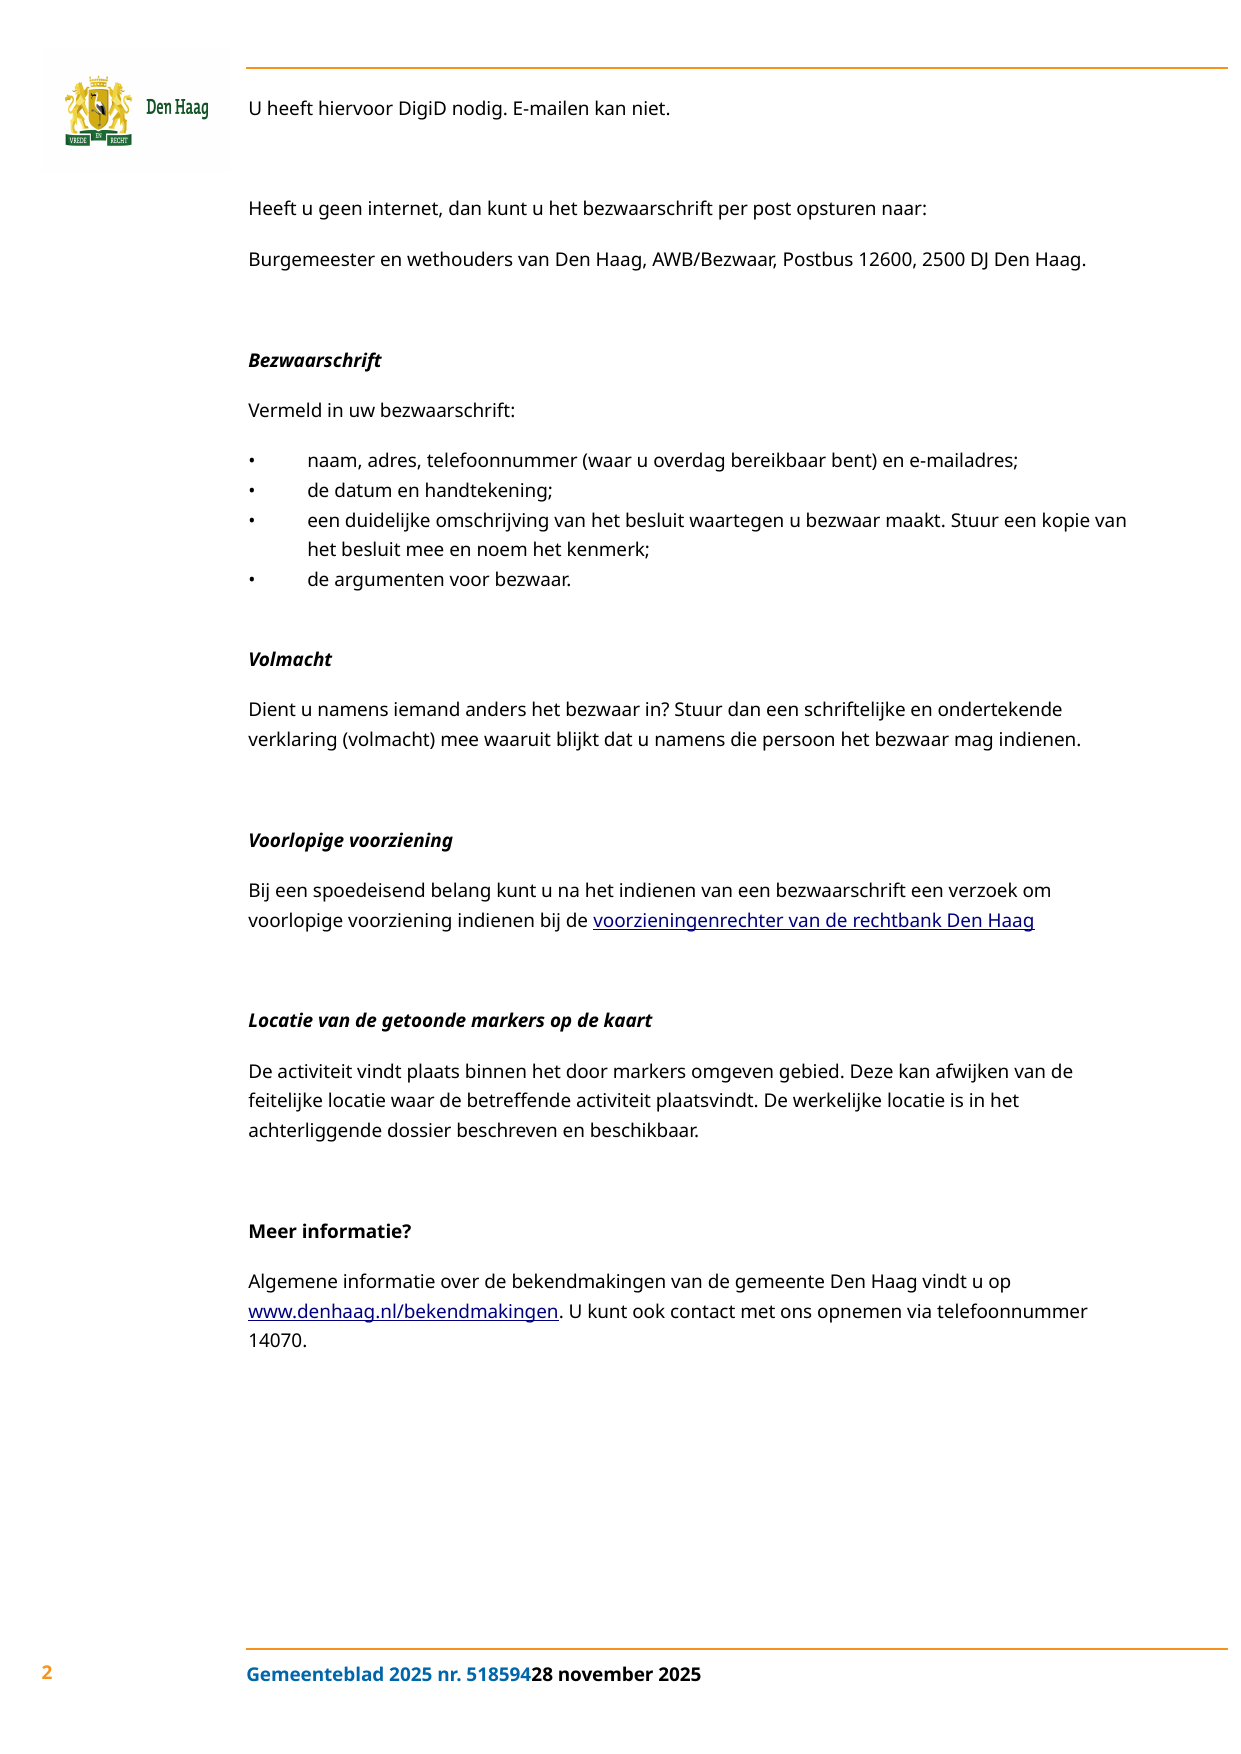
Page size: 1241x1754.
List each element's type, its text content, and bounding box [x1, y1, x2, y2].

text Voorlopige voorziening [248, 827, 1152, 853]
text Vermeld in uw bezwaarschrift: [248, 397, 1152, 423]
text Locatie van de getoonde markers op de kaart [248, 1008, 1152, 1033]
text Dient u namens iemand anders het bezwaar in? Stuur dan een schriftelijke en ondertekende verklaring (volmacht) mee waaruit blijkt dat u namens die persoon het bezwaar mag indienen. [248, 696, 1152, 752]
list een duidelijke omschrijving van het besluit waartegen u bezwaar maakt. Stuur een kopie van het besluit mee en noem het kenmerk; [248, 507, 1152, 562]
list naam, adres, telefoonnummer (waar u overdag bereikbaar bent) en e-mailadres; [248, 448, 1152, 473]
text U heeft hiervoor DigiD nodig. E-mailen kan niet. [248, 95, 1152, 121]
text Bezwaarschrift [248, 347, 1152, 373]
text Algemene informatie over de bekendmakingen van de gemeente Den Haag vindt u op www.denhaag.nl/bekendmakingen. U kunt ook contact met ons opnemen via telefoonnummer 14070. [248, 1268, 1152, 1353]
text Bij een spoedeisend belang kunt u na het indienen van een bezwaarschrift een verzoek om voorlopige voorziening indienen bij de voorzieningenrechter van de rechtbank Den Haag [248, 877, 1152, 933]
list de argumenten voor bezwaar. [248, 566, 1152, 592]
text Meer informatie? [248, 1218, 1152, 1244]
text Burgemeester en wethouders van Den Haag, AWB/Bezwaar, Postbus 12600, 2500 DJ Den Haag. [248, 246, 1152, 272]
text Heeft u geen internet, dan kunt u het bezwaarschrift per post opsturen naar: [248, 196, 1152, 221]
text De activiteit vindt plaats binnen het door markers omgeven gebied. Deze kan afwijken van de feitelijke locatie waar de betreffende activiteit plaatsvindt. De werkelijke locatie is in het achterliggende dossier beschreven en beschikbaar. [248, 1058, 1152, 1143]
text Volmacht [248, 646, 1152, 672]
picture [41, 47, 231, 172]
list de datum en handtekening; [248, 477, 1152, 503]
